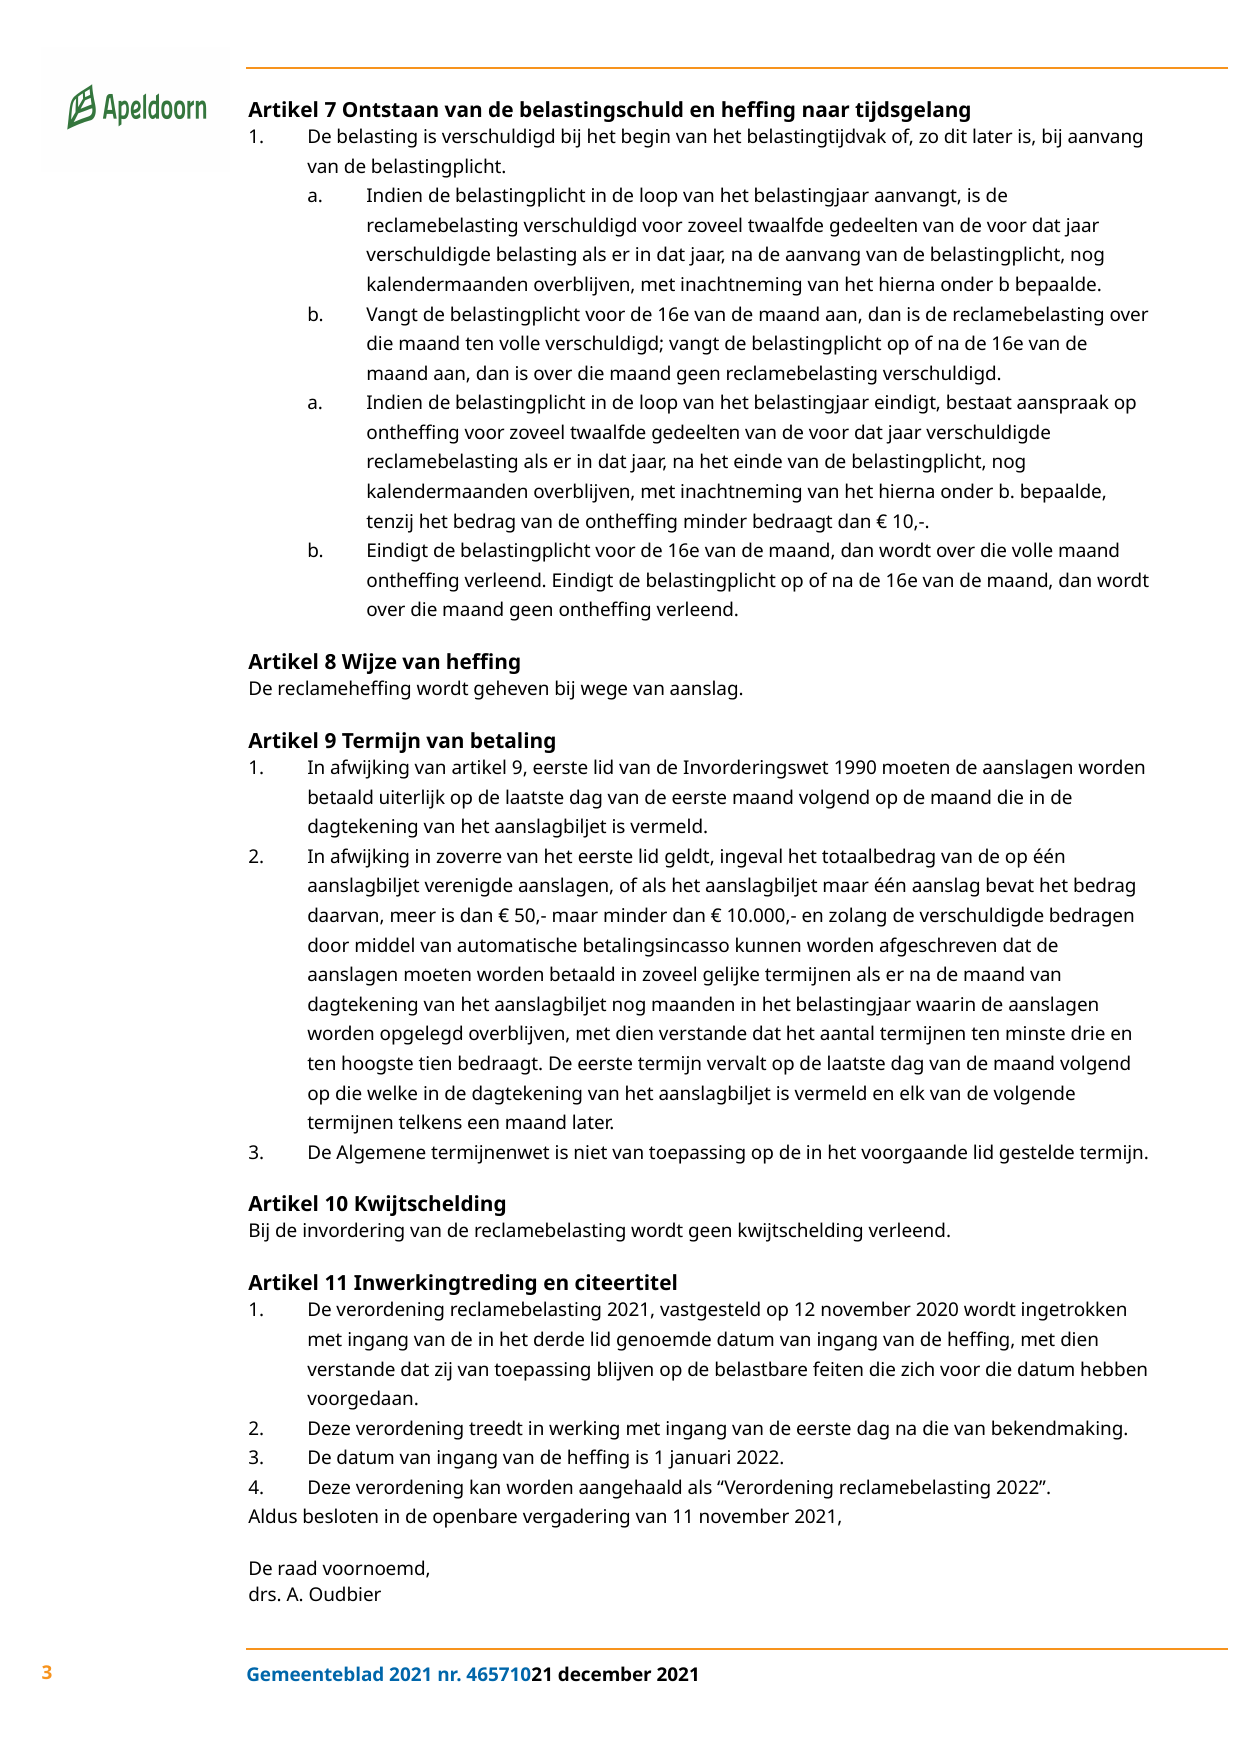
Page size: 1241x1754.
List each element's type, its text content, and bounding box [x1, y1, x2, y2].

list Deze verordening kan worden aangehaald als “Verordening reclamebelasting 2022”. [248, 1474, 1152, 1500]
list In afwijking in zoverre van het eerste lid geldt, ingeval het totaalbedrag van de op één aanslagbiljet verenigde aanslagen, of als het aanslagbiljet maar één aanslag bevat het bedrag daarvan, meer is dan € 50,- maar minder dan € 10.000,- en zolang de verschuldigde bedragen door middel van automatische betalingsincasso kunnen worden afgeschreven dat de aanslagen moeten worden betaald in zoveel gelijke termijnen als er na de maand van dagtekening van het aanslagbiljet nog maanden in het belastingjaar waarin de aanslagen worden opgelegd overblijven, met dien verstande dat het aantal termijnen ten minste drie en ten hoogste tien bedraagt. De eerste termijn vervalt op de laatste dag van de maand volgend op die welke in de dagtekening van het aanslagbiljet is vermeld en elk van de volgende termijnen telkens een maand later. [248, 843, 1152, 1135]
text De raad voornoemd, [248, 1555, 1152, 1581]
list De verordening reclamebelasting 2021, vastgesteld op 12 november 2020 wordt ingetrokken met ingang van de in het derde lid genoemde datum van ingang van de heffing, met dien verstande dat zij van toepassing blijven op de belastbare feiten die zich voor die datum hebben voorgedaan. [248, 1297, 1152, 1411]
text Aldus besloten in de openbare vergadering van 11 november 2021, [248, 1504, 1152, 1529]
text Artikel 8 Wijze van heffing [248, 647, 1152, 675]
list De belasting is verschuldigd bij het begin van het belastingtijdvak of, zo dit later is, bij aanvang van de belastingplicht. [248, 123, 1152, 178]
list In afwijking van artikel 9, eerste lid van de Invorderingswet 1990 moeten de aanslagen worden betaald uiterlijk op de laatste dag van de eerste maand volgend op de maand die in de dagtekening van het aanslagbiljet is vermeld. [248, 754, 1152, 839]
list Indien de belastingplicht in de loop van het belastingjaar eindigt, bestaat aanspraak op ontheffing voor zoveel twaalfde gedeelten van de voor dat jaar verschuldigde reclamebelasting als er in dat jaar, na het einde van de belastingplicht, nog kalendermaanden overblijven, met inachtneming van het hierna onder b. bepaalde, tenzij het bedrag van de ontheffing minder bedraagt dan € 10,-. [307, 389, 1152, 533]
list Vangt de belastingplicht voor de 16e van de maand aan, dan is de reclamebelasting over die maand ten volle verschuldigd; vangt de belastingplicht op of na de 16e van de maand aan, dan is over die maand geen reclamebelasting verschuldigd. [307, 301, 1152, 386]
text Artikel 10 Kwijtschelding [248, 1189, 1152, 1218]
list De datum van ingang van de heffing is 1 januari 2022. [248, 1444, 1152, 1470]
text De reclameheffing wordt geheven bij wege van aanslag. [248, 675, 1152, 701]
list Indien de belastingplicht in de loop van het belastingjaar aanvangt, is de reclamebelasting verschuldigd voor zoveel twaalfde gedeelten van de voor dat jaar verschuldigde belasting als er in dat jaar, na de aanvang van de belastingplicht, nog kalendermaanden overblijven, met inachtneming van het hierna onder b bepaalde. [307, 182, 1152, 297]
list Deze verordening treedt in werking met ingang van de eerste dag na die van bekendmaking. [248, 1415, 1152, 1441]
picture [41, 47, 231, 172]
list De Algemene termijnenwet is niet van toepassing op de in het voorgaande lid gestelde termijn. [248, 1139, 1152, 1164]
text drs. A. Oudbier [248, 1581, 1152, 1607]
text Artikel 9 Termijn van betaling [248, 726, 1152, 754]
text Bij de invordering van de reclamebelasting wordt geen kwijtschelding verleend. [248, 1218, 1152, 1243]
text Artikel 7 Ontstaan van de belastingschuld en heffing naar tijdsgelang [248, 95, 1152, 123]
text Artikel 11 Inwerkingtreding en citeertitel [248, 1268, 1152, 1297]
list Eindigt de belastingplicht voor de 16e van de maand, dan wordt over die volle maand ontheffing verleend. Eindigt de belastingplicht op of na de 16e van de maand, dan wordt over die maand geen ontheffing verleend. [307, 537, 1152, 622]
